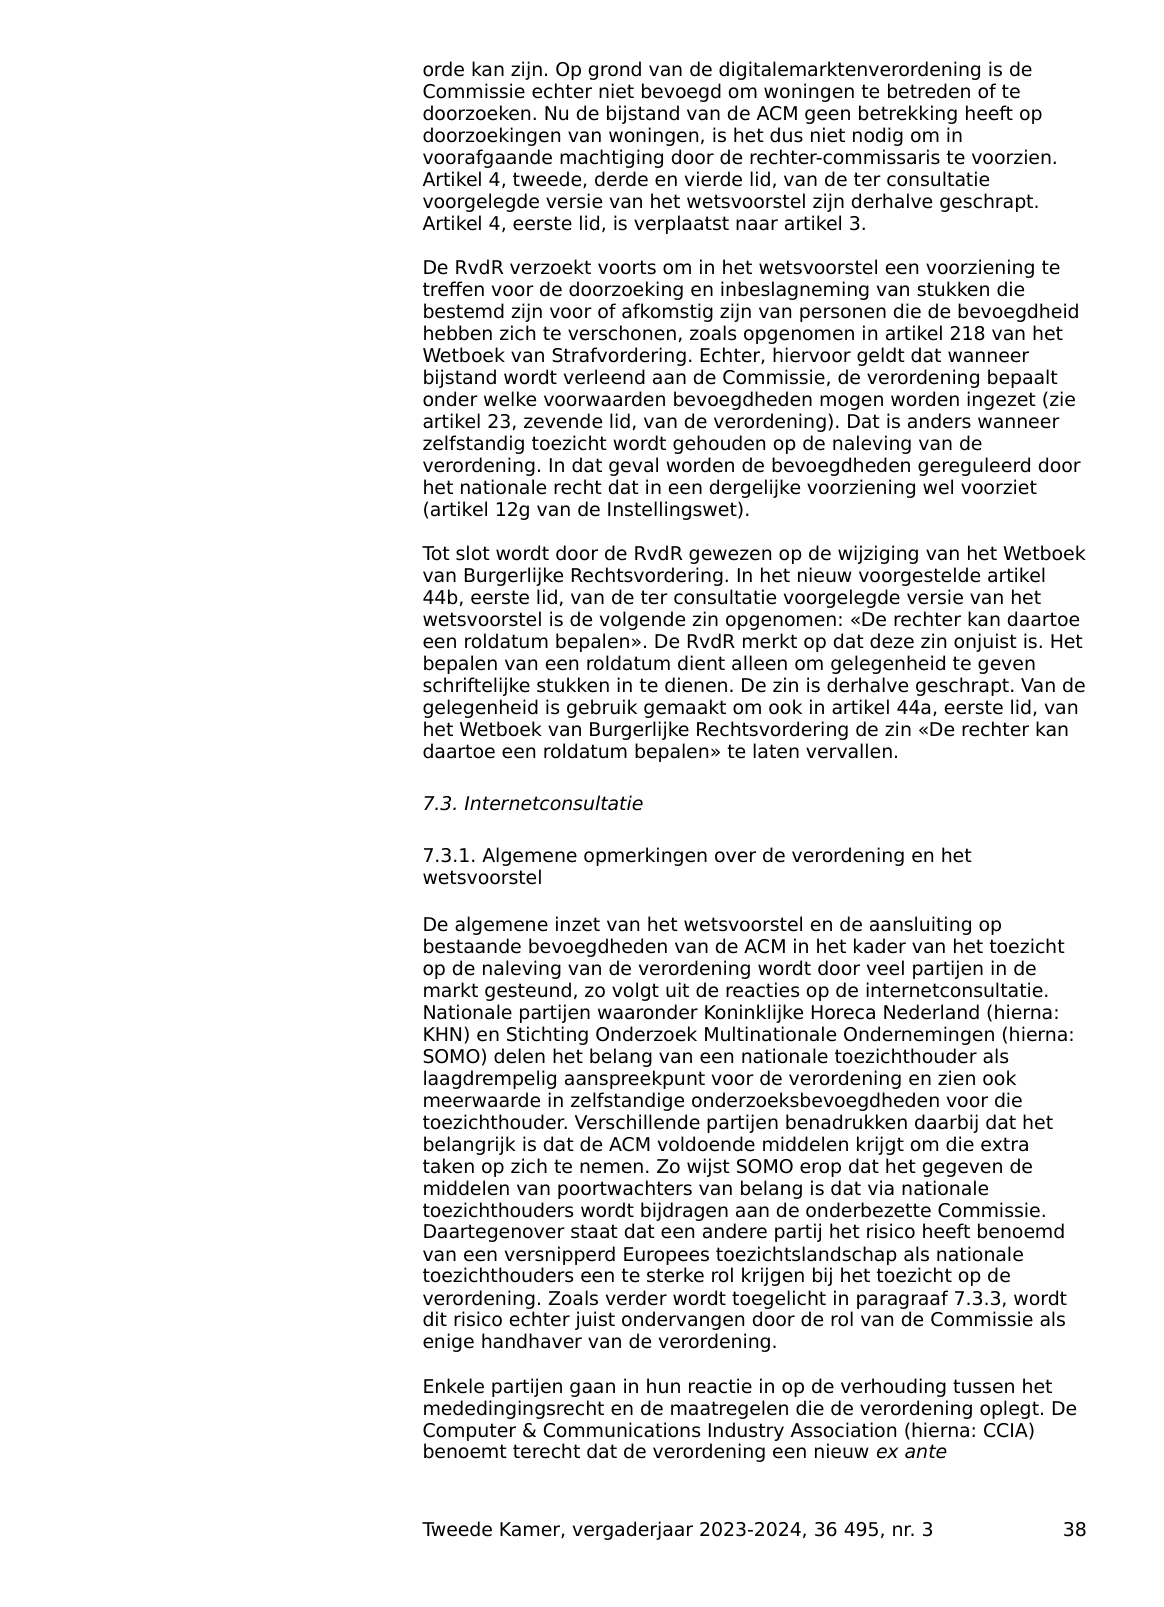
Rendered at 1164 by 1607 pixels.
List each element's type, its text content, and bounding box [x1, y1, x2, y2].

text De RvdR verzoekt voorts om in het wetsvoorstel een voorziening te treffen voor de doorzoeking en inbeslagneming van stukken die bestemd zijn voor of afkomstig zijn van personen die de bevoegdheid hebben zich te verschonen, zoals opgenomen in artikel 218 van het Wetboek van Strafvordering. Echter, hiervoor geldt dat wanneer bijstand wordt verleend aan de Commissie, de verordening bepaalt onder welke voorwaarden bevoegdheden mogen worden ingezet (zie artikel 23, zevende lid, van de verordening). Dat is anders wanneer zelfstandig toezicht wordt gehouden op de naleving van de verordening. In dat geval worden de bevoegdheden gereguleerd door het nationale recht dat in een dergelijke voorziening wel voorziet (artikel 12g van de Instellingswet). [422, 257, 1087, 521]
subtitle 7.3. Internetconsultatie [422, 793, 1087, 815]
text Enkele partijen gaan in hun reactie in op de verhouding tussen het mededingingsrecht en de maatregelen die de verordening oplegt. De Computer & Communications Industry Association (hierna: CCIA) benoemt terecht dat de verordening een nieuw ex ante [422, 1376, 1087, 1463]
text orde kan zijn. Op grond van de digitalemarktenverordening is de Commissie echter niet bevoegd om woningen te betreden of te doorzoeken. Nu de bijstand van de ACM geen betrekking heeft op doorzoekingen van woningen, is het dus niet nodig om in voorafgaande machtiging door de rechter-commissaris te voorzien. Artikel 4, tweede, derde en vierde lid, van de ter consultatie voorgelegde versie van het wetsvoorstel zijn derhalve geschrapt. Artikel 4, eerste lid, is verplaatst naar artikel 3. [422, 59, 1087, 235]
text De algemene inzet van het wetsvoorstel en de aansluiting op bestaande bevoegdheden van de ACM in het kader van het toezicht op de naleving van de verordening wordt door veel partijen in de markt gesteund, zo volgt uit de reacties op de internetconsultatie. Nationale partijen waaronder Koninklijke Horeca Nederland (hierna: KHN) en Stichting Onderzoek Multinationale Ondernemingen (hierna: SOMO) delen het belang van een nationale toezichthouder als laagdrempelig aanspreekpunt voor de verordening en zien ook meerwaarde in zelfstandige onderzoeksbevoegdheden voor die toezichthouder. Verschillende partijen benadrukken daarbij dat het belangrijk is dat de ACM voldoende middelen krijgt om die extra taken op zich te nemen. Zo wijst SOMO erop dat het gegeven de middelen van poortwachters van belang is dat via nationale toezichthouders wordt bijdragen aan de onderbezette Commissie. Daartegenover staat dat een andere partij het risico heeft benoemd van een versnipperd Europees toezichtslandschap als nationale toezichthouders een te sterke rol krijgen bij het toezicht op de verordening. Zoals verder wordt toegelicht in paragraaf 7.3.3, wordt dit risico echter juist ondervangen door de rol van de Commissie als enige handhaver van de verordening. [422, 914, 1087, 1353]
text Tot slot wordt door de RvdR gewezen op de wijziging van het Wetboek van Burgerlijke Rechtsvordering. In het nieuw voorgestelde artikel 44b, eerste lid, van de ter consultatie voorgelegde versie van het wetsvoorstel is de volgende zin opgenomen: «De rechter kan daartoe een roldatum bepalen». De RvdR merkt op dat deze zin onjuist is. Het bepalen van een roldatum dient alleen om gelegenheid te geven schriftelijke stukken in te dienen. De zin is derhalve geschrapt. Van de gelegenheid is gebruik gemaakt om ook in artikel 44a, eerste lid, van het Wetboek van Burgerlijke Rechtsvordering de zin «De rechter kan daartoe een roldatum bepalen» te laten vervallen. [422, 543, 1087, 763]
subtitle 7.3.1. Algemene opmerkingen over de verordening en het wetsvoorstel [422, 845, 1087, 889]
